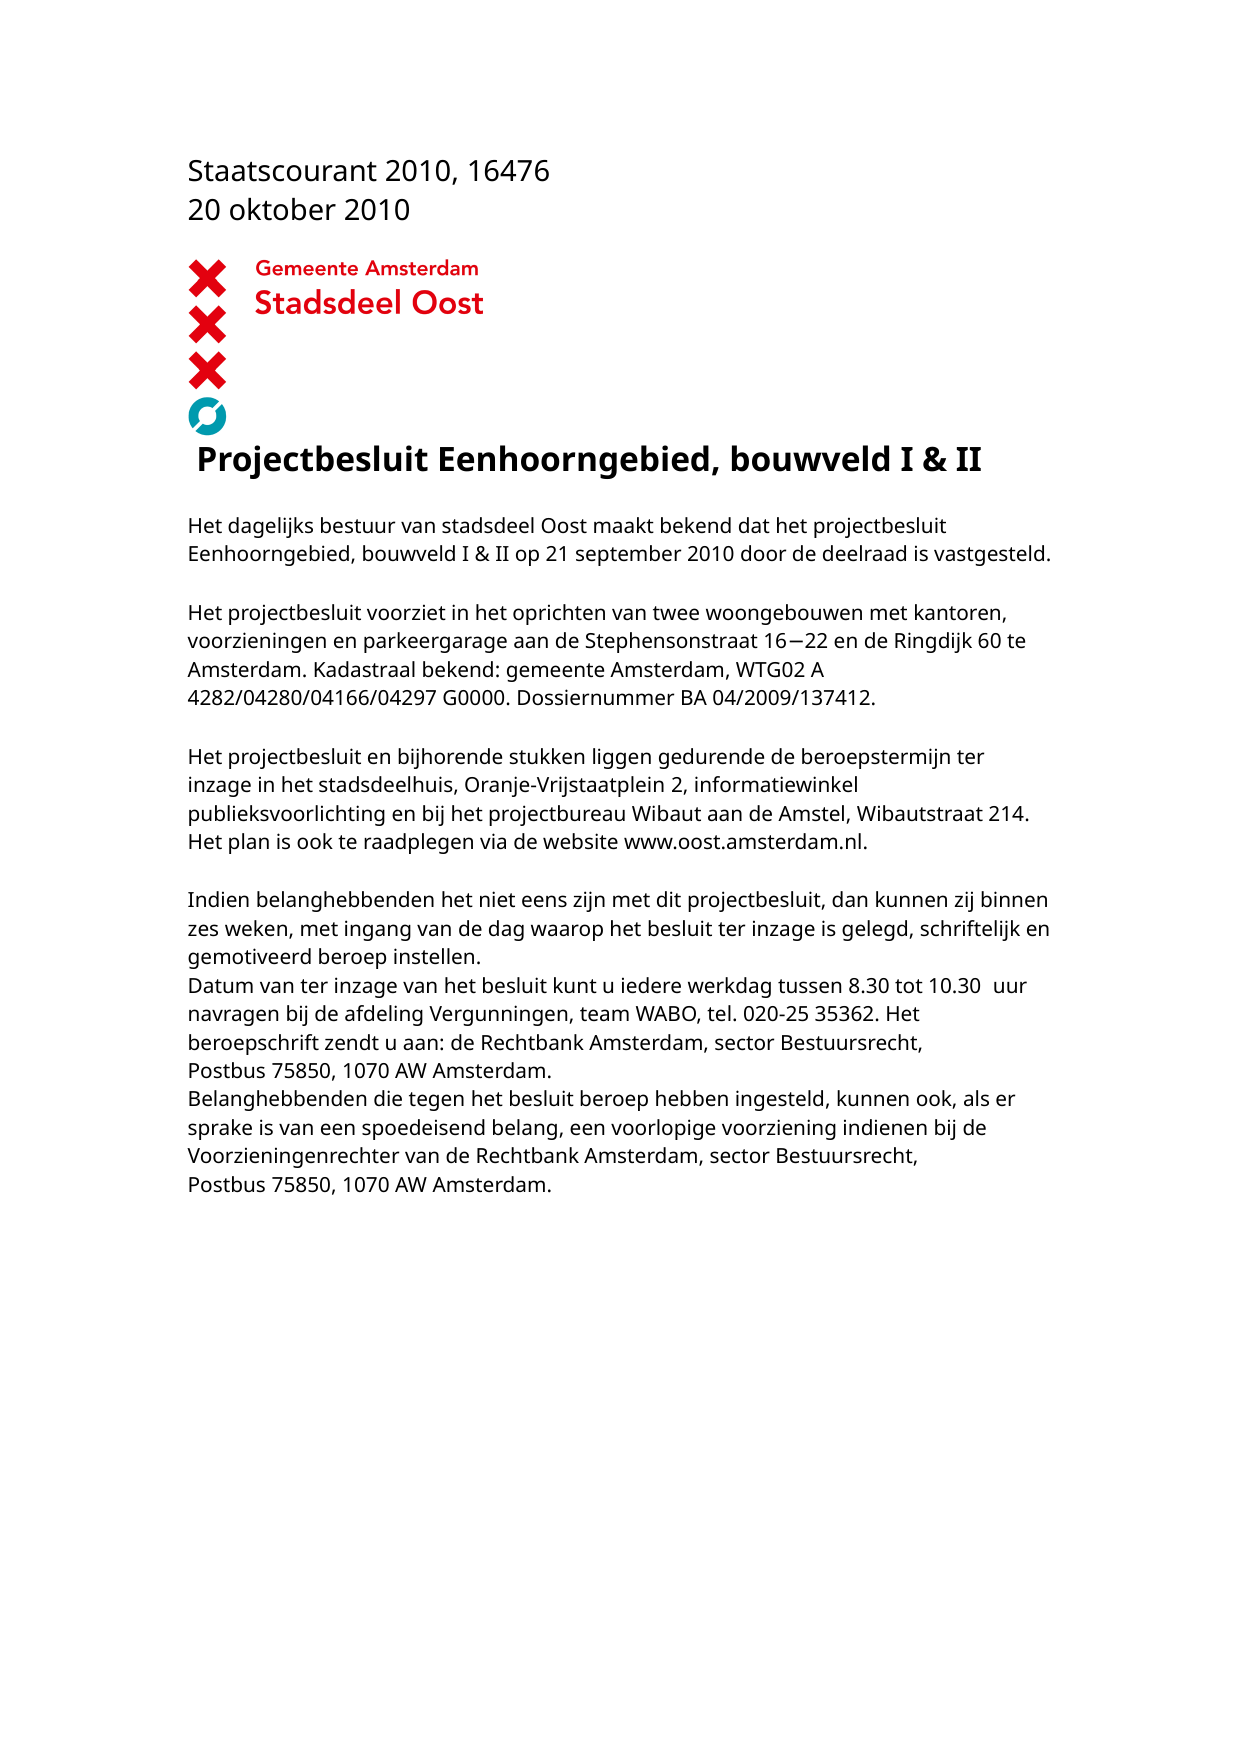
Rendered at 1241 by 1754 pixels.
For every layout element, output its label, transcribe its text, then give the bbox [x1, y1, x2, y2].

picture [187, 258, 484, 436]
text Indien belanghebbenden het niet eens zijn met dit projectbesluit, dan kunnen zij binnen zes weken, met ingang van de dag waarop het besluit ter inzage is gelegd, schriftelijk en gemotiveerd beroep instellen. [187, 886, 1053, 971]
text Het projectbesluit voorziet in het oprichten van twee woongebouwen met kantoren, voorzieningen en parkeergarage aan de Stephensonstraat 16−22 en de Ringdijk 60 te Amsterdam. Kadastraal bekend: gemeente Amsterdam, WTG02 A 4282/04280/04166/04297 G0000. Dossiernummer BA 04/2009/137412. [187, 598, 1053, 712]
text Belanghebbenden die tegen het besluit beroep hebben ingesteld, kunnen ook, als er sprake is van een spoedeisend belang, een voorlopige voorziening indienen bij de Voorzieningenrechter van de Rechtbank Amsterdam, sector Bestuursrecht, Postbus 75850, 1070 AW Amsterdam. [187, 1084, 1053, 1198]
text Het dagelijks bestuur van stadsdeel Oost maakt bekend dat het projectbesluit Eenhoorngebied, bouwveld I & II op 21 september 2010 door de deelraad is vastgesteld. [187, 511, 1053, 568]
subtitle Projectbesluit Eenhoorngebied, bouwveld I & II [187, 271, 1053, 481]
text Datum van ter inzage van het besluit kunt u iedere werkdag tussen 8.30 tot 10.30 uur navragen bij de afdeling Vergunningen, team WABO, tel. 020-25 35362. Het beroepschrift zendt u aan: de Rechtbank Amsterdam, sector Bestuursrecht, Postbus 75850, 1070 AW Amsterdam. [187, 971, 1053, 1084]
text Staatscourant 2010, 16476 [187, 150, 1053, 190]
text Het projectbesluit en bijhorende stukken liggen gedurende de beroepstermijn ter inzage in het stadsdeelhuis, Oranje-Vrijstaatplein 2, informatiewinkel publieksvoorlichting en bij het projectbureau Wibaut aan de Amstel, Wibautstraat 214. Het plan is ook te raadplegen via de website www.oost.amsterdam.nl. [187, 742, 1053, 856]
text 20 oktober 2010 [187, 190, 1053, 229]
